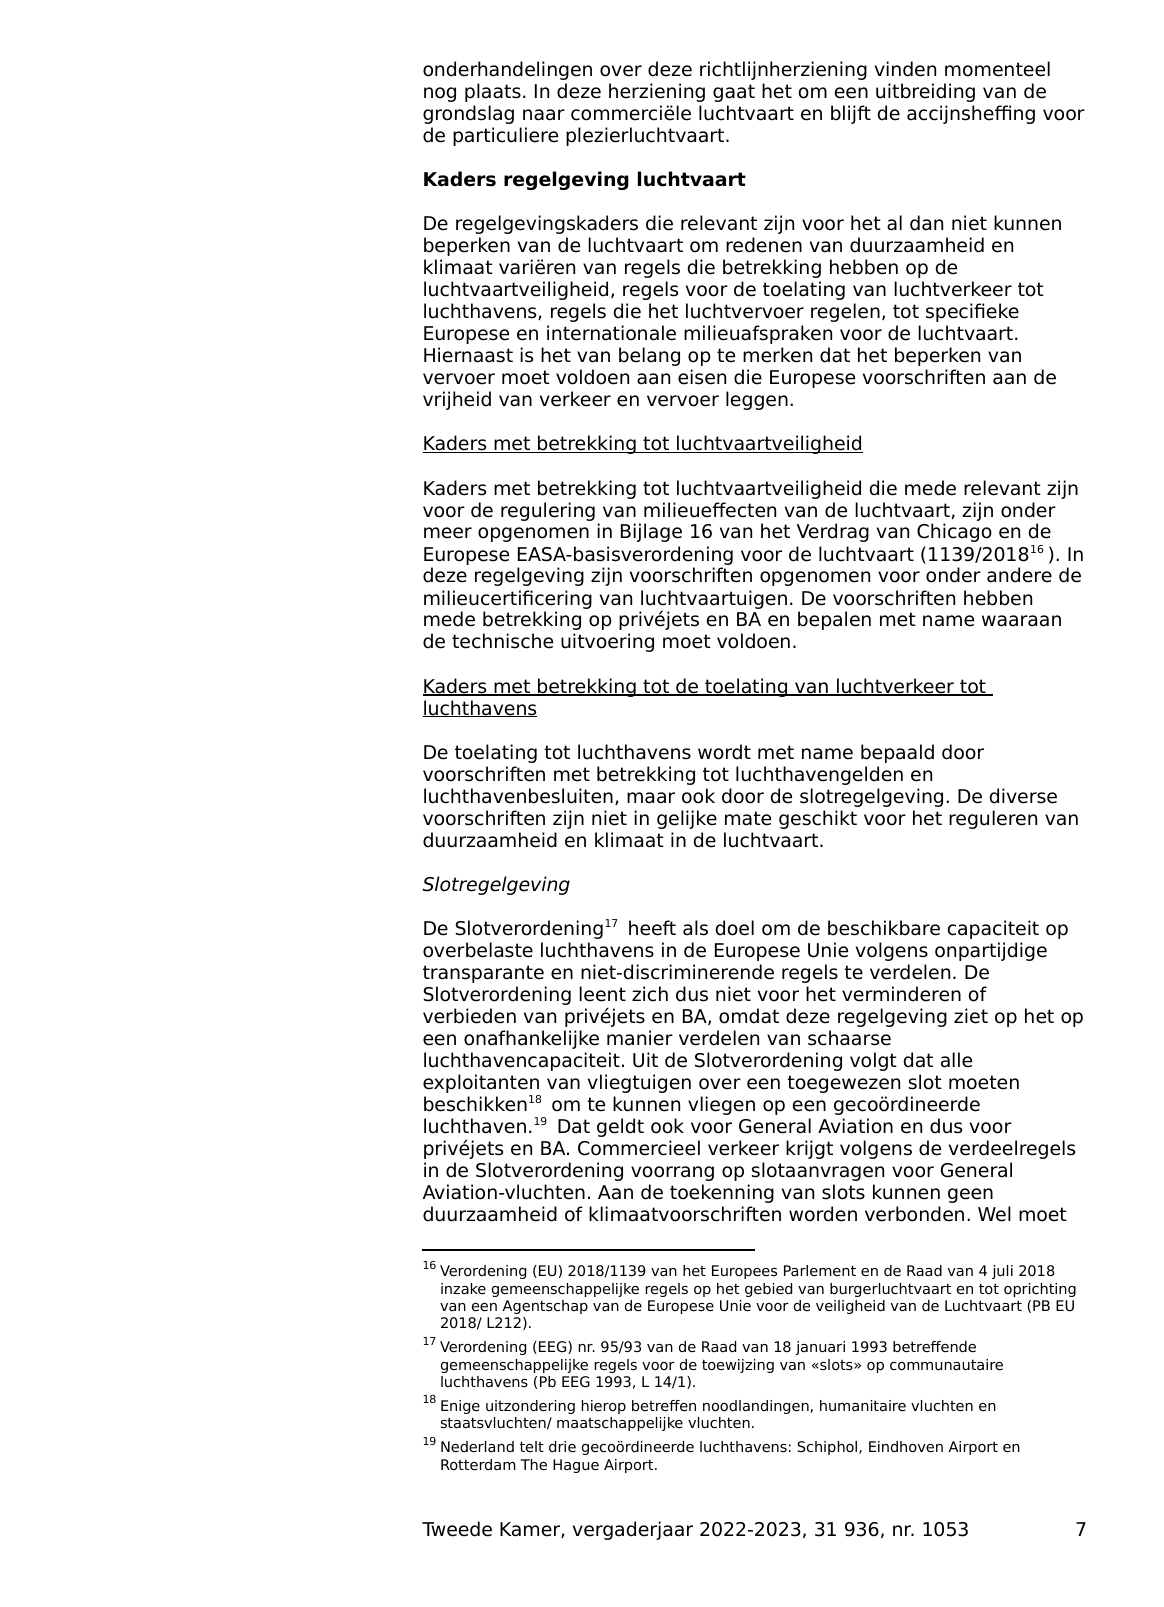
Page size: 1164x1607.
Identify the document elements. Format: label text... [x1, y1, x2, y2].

subtitle Kaders met betrekking tot de toelating van luchtverkeer tot luchthavens [422, 676, 1087, 719]
text Verordening (EU) 2018/1139 van het Europees Parlement en de Raad van 4 juli 2018 inzake gemeenschappelijke regels op het gebied van burgerluchtvaart en tot oprichting van een Agentschap van de Europese Unie voor de veiligheid van de Luchtvaart (PB EU 2018/ L212). [422, 1259, 1087, 1332]
text Verordening (EEG) nr. 95/93 van de Raad van 18 januari 1993 betreffende gemeenschappelijke regels voor de toewijzing van «slots» op communautaire luchthavens (Pb EEG 1993, L 14/1). [422, 1335, 1087, 1391]
text De regelgevingskaders die relevant zijn voor het al dan niet kunnen beperken van de luchtvaart om redenen van duurzaamheid en klimaat variëren van regels die betrekking hebben op de luchtvaartveiligheid, regels voor de toelating van luchtverkeer tot luchthavens, regels die het luchtvervoer regelen, tot specifieke Europese en internationale milieuafspraken voor de luchtvaart. Hiernaast is het van belang op te merken dat het beperken van vervoer moet voldoen aan eisen die Europese voorschriften aan de vrijheid van verkeer en vervoer leggen. [422, 213, 1087, 411]
subtitle Kaders met betrekking tot luchtvaartveiligheid [422, 433, 1087, 455]
text Nederland telt drie gecoördineerde luchthavens: Schiphol, Eindhoven Airport en Rotterdam The Hague Airport. [422, 1435, 1087, 1474]
text Enige uitzondering hierop betreffen noodlandingen, humanitaire vluchten en staatsvluchten/ maatschappelijke vluchten. [422, 1393, 1087, 1432]
text De Slotverordening heeft als doel om de beschikbare capaciteit op overbelaste luchthavens in de Europese Unie volgens onpartijdige transparante en niet-discriminerende regels te verdelen. De Slotverordening leent zich dus niet voor het verminderen of verbieden van privéjets en BA, omdat deze regelgeving ziet op het op een onafhankelijke manier verdelen van schaarse luchthavencapaciteit. Uit de Slotverordening volgt dat alle exploitanten van vliegtuigen over een toegewezen slot moeten beschikken om te kunnen vliegen op een gecoördineerde luchthaven. Dat geldt ook voor General Aviation en dus voor privéjets en BA. Commercieel verkeer krijgt volgens de verdeelregels in de Slotverordening voorrang op slotaanvragen voor General Aviation-vluchten. Aan de toekenning van slots kunnen geen duurzaamheid of klimaatvoorschriften worden verbonden. Wel moet [422, 918, 1087, 1226]
text De toelating tot luchthavens wordt met name bepaald door voorschriften met betrekking tot luchthavengelden en luchthavenbesluiten, maar ook door de slotregelgeving. De diverse voorschriften zijn niet in gelijke mate geschikt voor het reguleren van duurzaamheid en klimaat in de luchtvaart. [422, 742, 1087, 852]
subtitle Slotregelgeving [422, 874, 1087, 896]
text Kaders met betrekking tot luchtvaartveiligheid die mede relevant zijn voor de regulering van milieueffecten van de luchtvaart, zijn onder meer opgenomen in Bijlage 16 van het Verdrag van Chicago en de Europese EASA-basisverordening voor de luchtvaart (1139/2018). In deze regelgeving zijn voorschriften opgenomen voor onder andere de milieucertificering van luchtvaartuigen. De voorschriften hebben mede betrekking op privéjets en BA en bepalen met name waaraan de technische uitvoering moet voldoen. [422, 477, 1087, 653]
text onderhandelingen over deze richtlijnherziening vinden momenteel nog plaats. In deze herziening gaat het om een uitbreiding van de grondslag naar commerciële luchtvaart en blijft de accijnsheffing voor de particuliere plezierluchtvaart. [422, 59, 1087, 147]
subtitle Kaders regelgeving luchtvaart [422, 169, 1087, 191]
